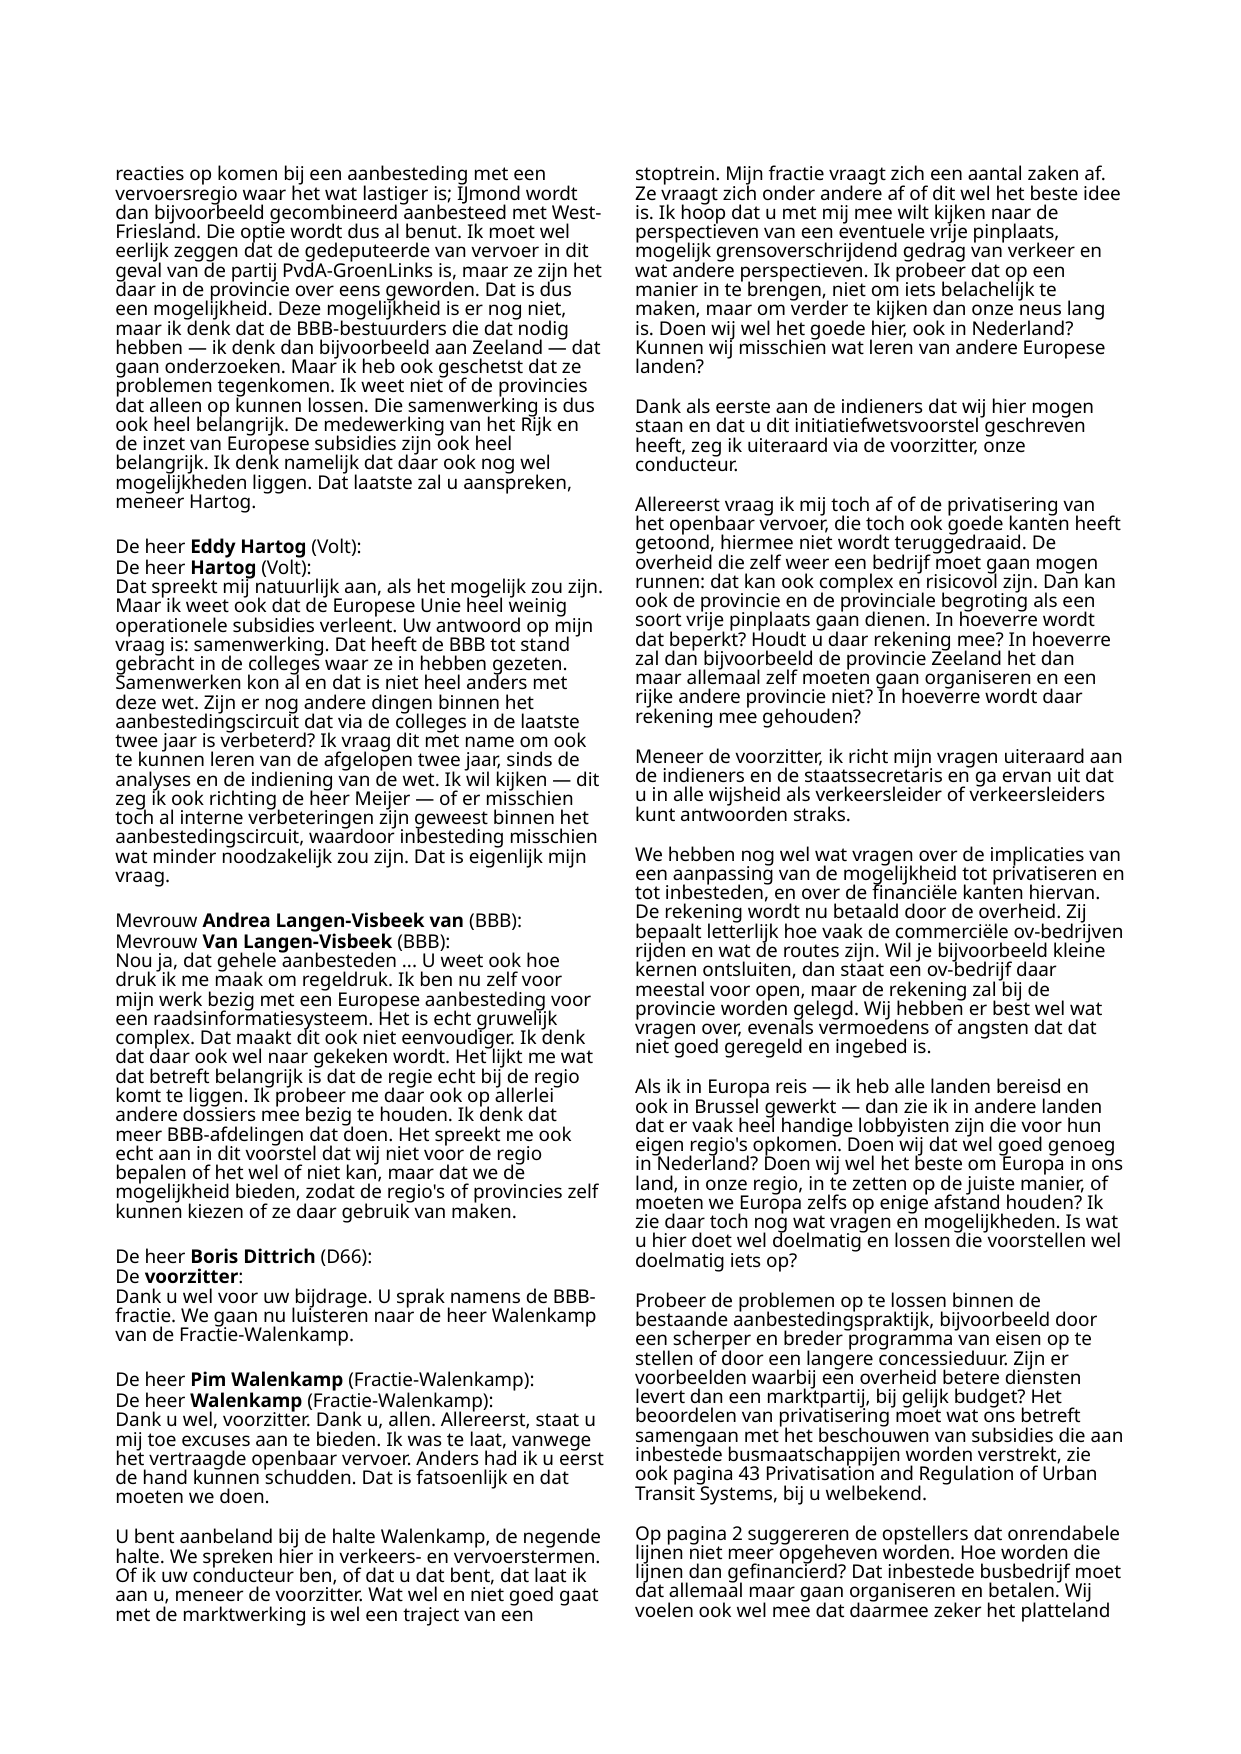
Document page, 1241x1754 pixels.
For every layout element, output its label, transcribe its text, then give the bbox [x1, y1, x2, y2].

text De heer Hartog (Volt): [115, 559, 605, 578]
text De heer Eddy Hartog (Volt): [115, 533, 605, 559]
text Mevrouw Andrea Langen-Visbeek van (BBB): [115, 907, 605, 933]
text De voorzitter: [115, 1268, 605, 1288]
text Dat spreekt mij natuurlijk aan, als het mogelijk zou zijn. Maar ik weet ook dat de Europese Unie heel weinig operationele subsidies verleent. Uw antwoord op mijn vraag is: samenwerking. Dat heeft de BBB tot stand gebracht in de colleges waar ze in hebben gezeten. Samenwerken kon al en dat is niet heel anders met deze wet. Zijn er nog andere dingen binnen het aanbestedingscircuit dat via de colleges in de laatste twee jaar is verbeterd? Ik vraag dit met name om ook te kunnen leren van de afgelopen twee jaar, sinds de analyses en de indiening van de wet. Ik wil kijken — dit zeg ik ook richting de heer Meijer — of er misschien toch al interne verbeteringen zijn geweest binnen het aanbestedingscircuit, waardoor inbesteding misschien wat minder noodzakelijk zou zijn. Dat is eigenlijk mijn vraag. [115, 578, 605, 886]
text De heer Boris Dittrich (D66): [115, 1243, 605, 1268]
text Probeer de problemen op te lossen binnen de bestaande aanbestedingspraktijk, bijvoorbeeld door een scherper en breder programma van eisen op te stellen of door een langere concessieduur. Zijn er voorbeelden waarbij een overheid betere diensten levert dan een marktpartij, bij gelijk budget? Het beoordelen van privatisering moet wat ons betreft samengaan met het beschouwen van subsidies die aan inbestede busmaatschappijen worden verstrekt, zie ook pagina 43 Privatisation and Regulation of Urban Transit Systems, bij u welbekend. [635, 1292, 1125, 1504]
text Dank u wel, voorzitter. Dank u, allen. Allereerst, staat u mij toe excuses aan te bieden. Ik was te laat, vanwege het vertraagde openbaar vervoer. Anders had ik u eerst de hand kunnen schudden. Dat is fatsoenlijk en dat moeten we doen. [115, 1411, 605, 1508]
text Allereerst vraag ik mij toch af of de privatisering van het openbaar vervoer, die toch ook goede kanten heeft getoond, hiermee niet wordt teruggedraaid. De overheid die zelf weer een bedrijf moet gaan mogen runnen: dat kan ook complex en risicovol zijn. Dan kan ook de provincie en de provinciale begroting als een soort vrije pinplaats gaan dienen. In hoeverre wordt dat beperkt? Houdt u daar rekening mee? In hoeverre zal dan bijvoorbeeld de provincie Zeeland het dan maar allemaal zelf moeten gaan organiseren en een rijke andere provincie niet? In hoeverre wordt daar rekening mee gehouden? [635, 496, 1125, 727]
text We hebben nog wel wat vragen over de implicaties van een aanpassing van de mogelijkheid tot privatiseren en tot inbesteden, en over de financiële kanten hiervan. De rekening wordt nu betaald door de overheid. Zij bepaalt letterlijk hoe vaak de commerciële ov-bedrijven rijden en wat de routes zijn. Wil je bijvoorbeeld kleine kernen ontsluiten, dan staat een ov-bedrijf daar meestal voor open, maar de rekening zal bij de provincie worden gelegd. Wij hebben er best wel wat vragen over, evenals vermoedens of angsten dat dat niet goed geregeld en ingebed is. [635, 846, 1125, 1058]
text reacties op komen bij een aanbesteding met een vervoersregio waar het wat lastiger is; IJmond wordt dan bijvoorbeeld gecombineerd aanbesteed met West-Friesland. Die optie wordt dus al benut. Ik moet wel eerlijk zeggen dat de gedeputeerde van vervoer in dit geval van de partij PvdA-GroenLinks is, maar ze zijn het daar in de provincie over eens geworden. Dat is dus een mogelijkheid. Deze mogelijkheid is er nog niet, maar ik denk dat de BBB-bestuurders die dat nodig hebben — ik denk dan bijvoorbeeld aan Zeeland — dat gaan onderzoeken. Maar ik heb ook geschetst dat ze problemen tegenkomen. Ik weet niet of de provincies dat alleen op kunnen lossen. Die samenwerking is dus ook heel belangrijk. De medewerking van het Rijk en de inzet van Europese subsidies zijn ook heel belangrijk. Ik denk namelijk dat daar ook nog wel mogelijkheden liggen. Dat laatste zal u aanspreken, meneer Hartog. [115, 165, 605, 512]
text Dank als eerste aan de indieners dat wij hier mogen staan en dat u dit initiatiefwetsvoorstel geschreven heeft, zeg ik uiteraard via de voorzitter, onze conducteur. [635, 398, 1125, 475]
text Mevrouw Van Langen-Visbeek (BBB): [115, 933, 605, 952]
text Dank u wel voor uw bijdrage. U sprak namens de BBB-fractie. We gaan nu luisteren naar de heer Walenkamp van de Fractie-Walenkamp. [115, 1288, 605, 1346]
text De heer Pim Walenkamp (Fractie-Walenkamp): [115, 1366, 605, 1392]
text Nou ja, dat gehele aanbesteden ... U weet ook hoe druk ik me maak om regeldruk. Ik ben nu zelf voor mijn werk bezig met een Europese aanbesteding voor een raadsinformatiesysteem. Het is echt gruwelijk complex. Dat maakt dit ook niet eenvoudiger. Ik denk dat daar ook wel naar gekeken wordt. Het lijkt me wat dat betreft belangrijk is dat de regie echt bij de regio komt te liggen. Ik probeer me daar ook op allerlei andere dossiers mee bezig te houden. Ik denk dat meer BBB-afdelingen dat doen. Het spreekt me ook echt aan in dit voorstel dat wij niet voor de regio bepalen of het wel of niet kan, maar dat we de mogelijkheid bieden, zodat de regio's of provincies zelf kunnen kiezen of ze daar gebruik van maken. [115, 952, 605, 1222]
text stoptrein. Mijn fractie vraagt zich een aantal zaken af. Ze vraagt zich onder andere af of dit wel het beste idee is. Ik hoop dat u met mij mee wilt kijken naar de perspectieven van een eventuele vrije pinplaats, mogelijk grensoverschrijdend gedrag van verkeer en wat andere perspectieven. Ik probeer dat op een manier in te brengen, niet om iets belachelijk te maken, maar om verder te kijken dan onze neus lang is. Doen wij wel het goede hier, ook in Nederland? Kunnen wij misschien wat leren van andere Europese landen? [635, 165, 1125, 377]
text De heer Walenkamp (Fractie-Walenkamp): [115, 1392, 605, 1411]
text U bent aanbeland bij de halte Walenkamp, de negende halte. We spreken hier in verkeers- en vervoerstermen. Of ik uw conducteur ben, of dat u dat bent, dat laat ik aan u, meneer de voorzitter. Wat wel en niet goed gaat met de marktwerking is wel een traject van een [115, 1528, 605, 1625]
text Meneer de voorzitter, ik richt mijn vragen uiteraard aan de indieners en de staatssecretaris en ga ervan uit dat u in alle wijsheid als verkeersleider of verkeersleiders kunt antwoorden straks. [635, 748, 1125, 825]
text Als ik in Europa reis — ik heb alle landen bereisd en ook in Brussel gewerkt — dan zie ik in andere landen dat er vaak heel handige lobbyisten zijn die voor hun eigen regio's opkomen. Doen wij dat wel goed genoeg in Nederland? Doen wij wel het beste om Europa in ons land, in onze regio, in te zetten op de juiste manier, of moeten we Europa zelfs op enige afstand houden? Ik zie daar toch nog wat vragen en mogelijkheden. Is wat u hier doet wel doelmatig en lossen die voorstellen wel doelmatig iets op? [635, 1078, 1125, 1271]
text Op pagina 2 suggereren de opstellers dat onrendabele lijnen niet meer opgeheven worden. Hoe worden die lijnen dan gefinancierd? Dat inbestede busbedrijf moet dat allemaal maar gaan organiseren en betalen. Wij voelen ook wel mee dat daarmee zeker het platteland [635, 1524, 1125, 1621]
